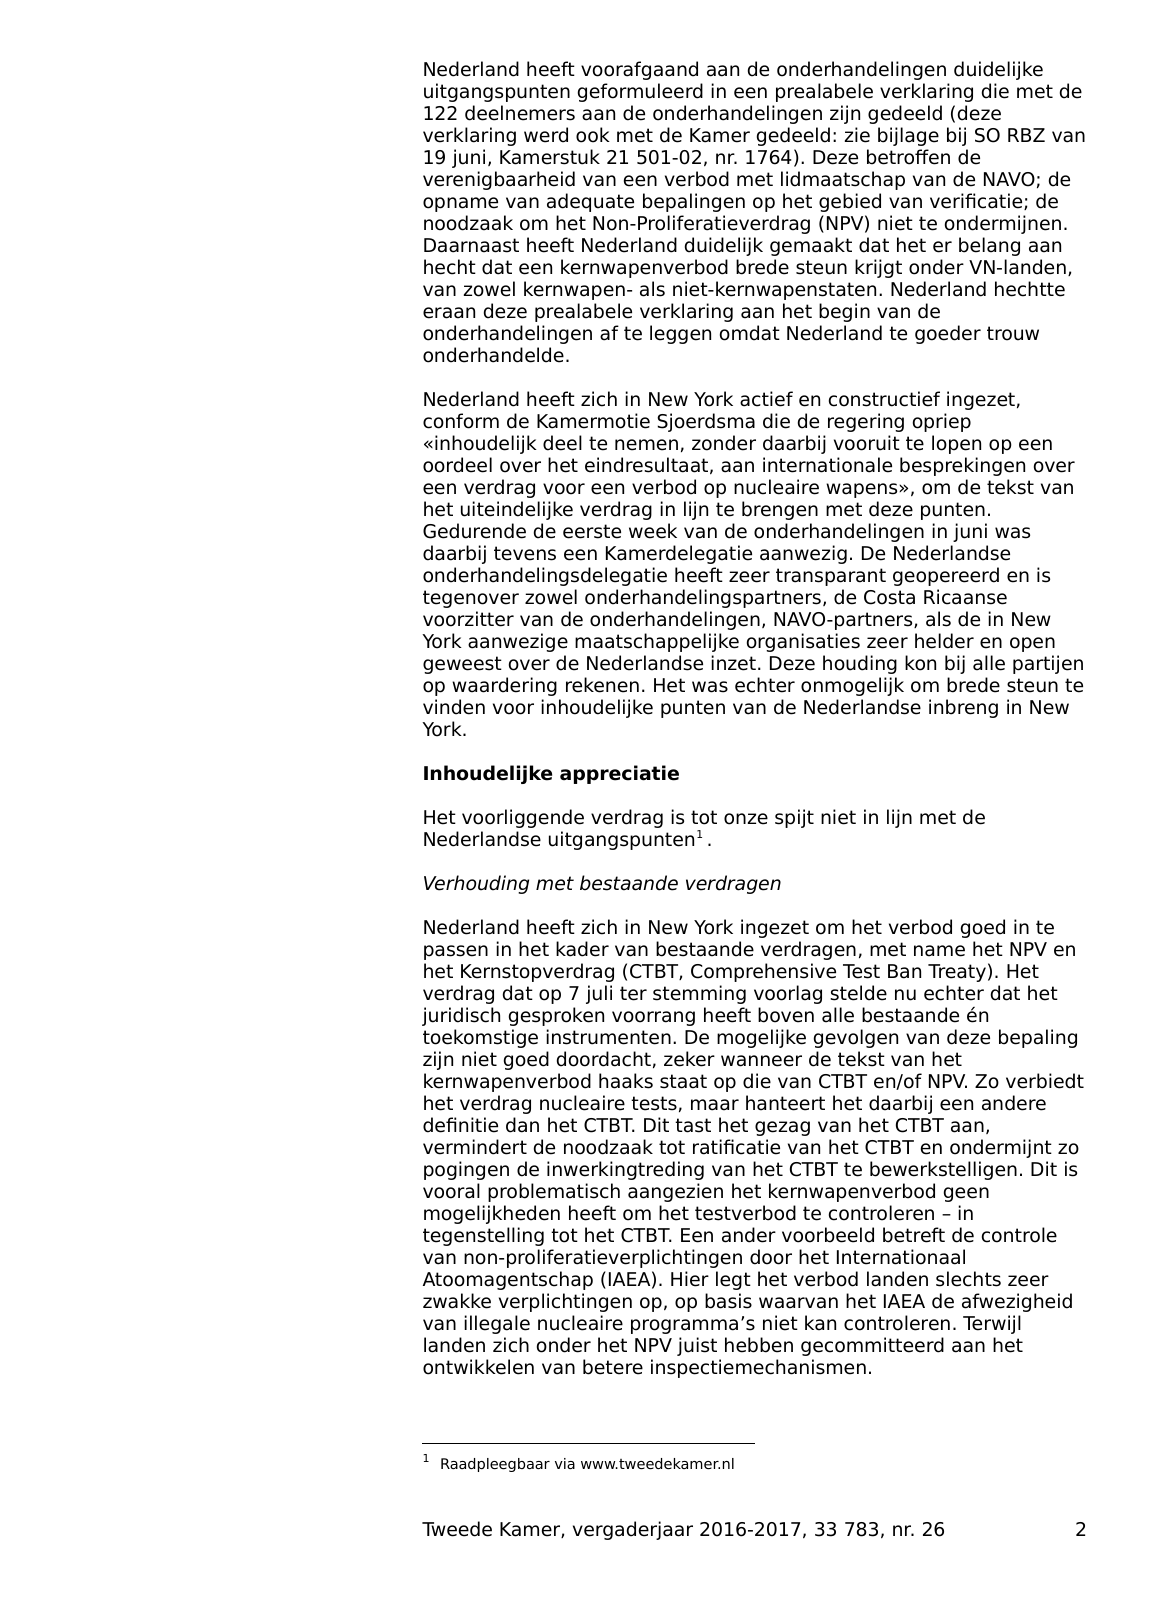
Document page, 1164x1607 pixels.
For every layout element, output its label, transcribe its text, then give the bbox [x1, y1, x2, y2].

text Nederland heeft zich in New York actief en constructief ingezet, conform de Kamermotie Sjoerdsma die de regering opriep «inhoudelijk deel te nemen, zonder daarbij vooruit te lopen op een oordeel over het eindresultaat, aan internationale besprekingen over een verdrag voor een verbod op nucleaire wapens», om de tekst van het uiteindelijke verdrag in lijn te brengen met deze punten. Gedurende de eerste week van de onderhandelingen in juni was daarbij tevens een Kamerdelegatie aanwezig. De Nederlandse onderhandelingsdelegatie heeft zeer transparant geopereerd en is tegenover zowel onderhandelingspartners, de Costa Ricaanse voorzitter van de onderhandelingen, NAVO-partners, als de in New York aanwezige maatschappelijke organisaties zeer helder en open geweest over de Nederlandse inzet. Deze houding kon bij alle partijen op waardering rekenen. Het was echter onmogelijk om brede steun te vinden voor inhoudelijke punten van de Nederlandse inbreng in New York. [422, 389, 1087, 741]
text Het voorliggende verdrag is tot onze spijt niet in lijn met de Nederlandse uitgangspunten. [422, 807, 1087, 851]
text Nederland heeft voorafgaand aan de onderhandelingen duidelijke uitgangspunten geformuleerd in een prealabele verklaring die met de 122 deelnemers aan de onderhandelingen zijn gedeeld (deze verklaring werd ook met de Kamer gedeeld: zie bijlage bij SO RBZ van 19 juni, Kamerstuk 21 501-02, nr. 1764). Deze betroffen de verenigbaarheid van een verbod met lidmaatschap van de NAVO; de opname van adequate bepalingen op het gebied van verificatie; de noodzaak om het Non-Proliferatieverdrag (NPV) niet te ondermijnen. Daarnaast heeft Nederland duidelijk gemaakt dat het er belang aan hecht dat een kernwapenverbod brede steun krijgt onder VN-landen, van zowel kernwapen- als niet-kernwapenstaten. Nederland hechtte eraan deze prealabele verklaring aan het begin van de onderhandelingen af te leggen omdat Nederland te goeder trouw onderhandelde. [422, 59, 1087, 367]
text Raadpleegbaar via www.tweedekamer.nl [422, 1452, 1087, 1474]
subtitle Inhoudelijke appreciatie [422, 763, 1087, 785]
text Nederland heeft zich in New York ingezet om het verbod goed in te passen in het kader van bestaande verdragen, met name het NPV en het Kernstopverdrag (CTBT, Comprehensive Test Ban Treaty). Het verdrag dat op 7 juli ter stemming voorlag stelde nu echter dat het juridisch gesproken voorrang heeft boven alle bestaande én toekomstige instrumenten. De mogelijke gevolgen van deze bepaling zijn niet goed doordacht, zeker wanneer de tekst van het kernwapenverbod haaks staat op die van CTBT en/of NPV. Zo verbiedt het verdrag nucleaire tests, maar hanteert het daarbij een andere definitie dan het CTBT. Dit tast het gezag van het CTBT aan, vermindert de noodzaak tot ratificatie van het CTBT en ondermijnt zo pogingen de inwerkingtreding van het CTBT te bewerkstelligen. Dit is vooral problematisch aangezien het kernwapenverbod geen mogelijkheden heeft om het testverbod te controleren – in tegenstelling tot het CTBT. Een ander voorbeeld betreft de controle van non-proliferatieverplichtingen door het Internationaal Atoomagentschap (IAEA). Hier legt het verbod landen slechts zeer zwakke verplichtingen op, op basis waarvan het IAEA de afwezigheid van illegale nucleaire programma’s niet kan controleren. Terwijl landen zich onder het NPV juist hebben gecommitteerd aan het ontwikkelen van betere inspectiemechanismen. [422, 917, 1087, 1379]
subtitle Verhouding met bestaande verdragen [422, 873, 1087, 895]
